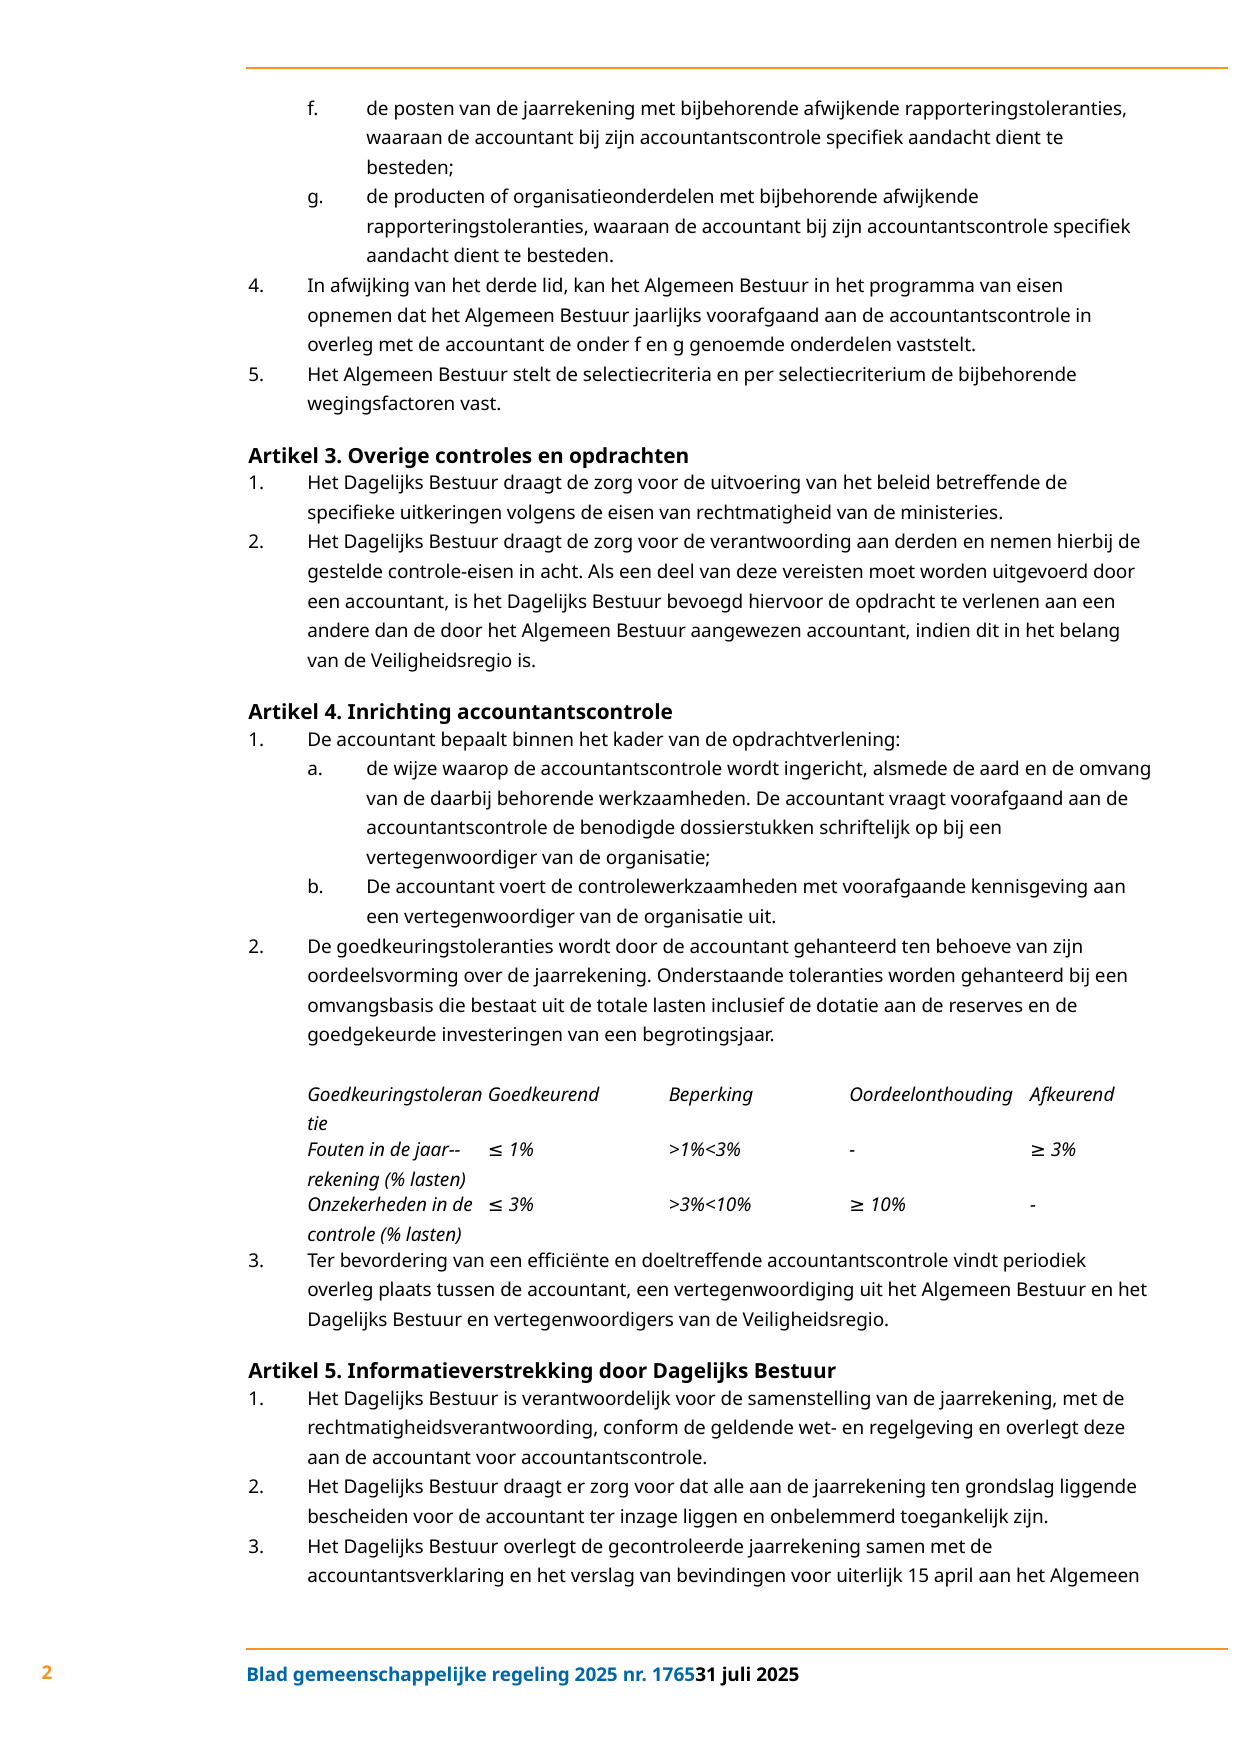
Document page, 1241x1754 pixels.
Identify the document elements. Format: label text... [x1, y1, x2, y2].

table_cell Fouten in de jaar-- rekening (% lasten) [307, 1136, 488, 1192]
table_cell >3%<10% [669, 1192, 849, 1247]
table_header Oordeelonthouding [849, 1081, 1030, 1136]
list de posten van de jaarrekening met bijbehorende afwijkende rapporteringstoleranties, waaraan de accountant bij zijn accountantscontrole specifiek aandacht dient te besteden; [307, 95, 1152, 180]
list Het Dagelijks Bestuur draagt er zorg voor dat alle aan de jaarrekening ten grondslag liggende bescheiden voor de accountant ter inzage liggen en onbelemmerd toegankelijk zijn. [248, 1474, 1152, 1529]
list de producten of organisatieonderdelen met bijbehorende afwijkende rapporteringstoleranties, waaraan de accountant bij zijn accountantscontrole specifiek aandacht dient te besteden. [307, 183, 1152, 268]
text Artikel 3. Overige controles en opdrachten [248, 441, 1152, 469]
text Artikel 4. Inrichting accountantscontrole [248, 697, 1152, 726]
table_cell ≥ 10% [849, 1192, 1030, 1247]
table_header Afkeurend [1030, 1081, 1211, 1136]
list Het Dagelijks Bestuur is verantwoordelijk voor de samenstelling van de jaarrekening, met de rechtmatigheidsverantwoording, conform de geldende wet- en regelgeving en overlegt deze aan de accountant voor accountantscontrole. [248, 1385, 1152, 1470]
table_cell - [1030, 1192, 1211, 1247]
picture [41, 47, 231, 172]
table_header Goedkeuringstolerantie [307, 1081, 488, 1136]
list Het Dagelijks Bestuur draagt de zorg voor de verantwoording aan derden en nemen hierbij de gestelde controle-eisen in acht. Als een deel van deze vereisten moet worden uitgevoerd door een accountant, is het Dagelijks Bestuur bevoegd hiervoor de opdracht te verlenen aan een andere dan de door het Algemeen Bestuur aangewezen accountant, indien dit in het belang van de Veiligheidsregio is. [248, 529, 1152, 673]
list De goedkeuringstoleranties wordt door de accountant gehanteerd ten behoeve van zijn oordeelsvorming over de jaarrekening. Onderstaande toleranties worden gehanteerd bij een omvangsbasis die bestaat uit de totale lasten inclusief de dotatie aan de reserves en de goedgekeurde investeringen van een begrotingsjaar. [248, 933, 1152, 1047]
table_cell ≤ 1% [488, 1136, 668, 1192]
list Het Dagelijks Bestuur overlegt de gecontroleerde jaarrekening samen met de accountantsverklaring en het verslag van bevindingen voor uiterlijk 15 april aan het Algemeen [248, 1533, 1152, 1588]
table_cell >1%<3% [669, 1136, 849, 1192]
table_cell ≥ 3% [1030, 1136, 1211, 1192]
list de wijze waarop de accountantscontrole wordt ingericht, alsmede de aard en de omvang van de daarbij behorende werkzaamheden. De accountant vraagt voorafgaand aan de accountantscontrole de benodigde dossierstukken schriftelijk op bij een vertegenwoordiger van de organisatie; [307, 755, 1152, 870]
list Het Algemeen Bestuur stelt de selectiecriteria en per selectiecriterium de bijbehorende wegingsfactoren vast. [248, 361, 1152, 416]
table_cell Onzekerheden in de controle (% lasten) [307, 1192, 488, 1247]
list De accountant bepaalt binnen het kader van de opdrachtverlening: [248, 726, 1152, 752]
list Het Dagelijks Bestuur draagt de zorg voor de uitvoering van het beleid betreffende de specifieke uitkeringen volgens de eisen van rechtmatigheid van de ministeries. [248, 469, 1152, 525]
table_header Goedkeurend [488, 1081, 668, 1136]
list De accountant voert de controlewerkzaamheden met voorafgaande kennisgeving aan een vertegenwoordiger van de organisatie uit. [307, 874, 1152, 929]
table_cell - [849, 1136, 1030, 1192]
list Ter bevordering van een efficiënte en doeltreffende accountantscontrole vindt periodiek overleg plaats tussen de accountant, een vertegenwoordiging uit het Algemeen Bestuur en het Dagelijks Bestuur en vertegenwoordigers van de Veiligheidsregio. [248, 1247, 1152, 1332]
table_header Beperking [669, 1081, 849, 1136]
text Artikel 5. Informatieverstrekking door Dagelijks Bestuur [248, 1357, 1152, 1385]
list In afwijking van het derde lid, kan het Algemeen Bestuur in het programma van eisen opnemen dat het Algemeen Bestuur jaarlijks voorafgaand aan de accountantscontrole in overleg met de accountant de onder f en g genoemde onderdelen vaststelt. [248, 272, 1152, 357]
table_cell ≤ 3% [488, 1192, 668, 1247]
